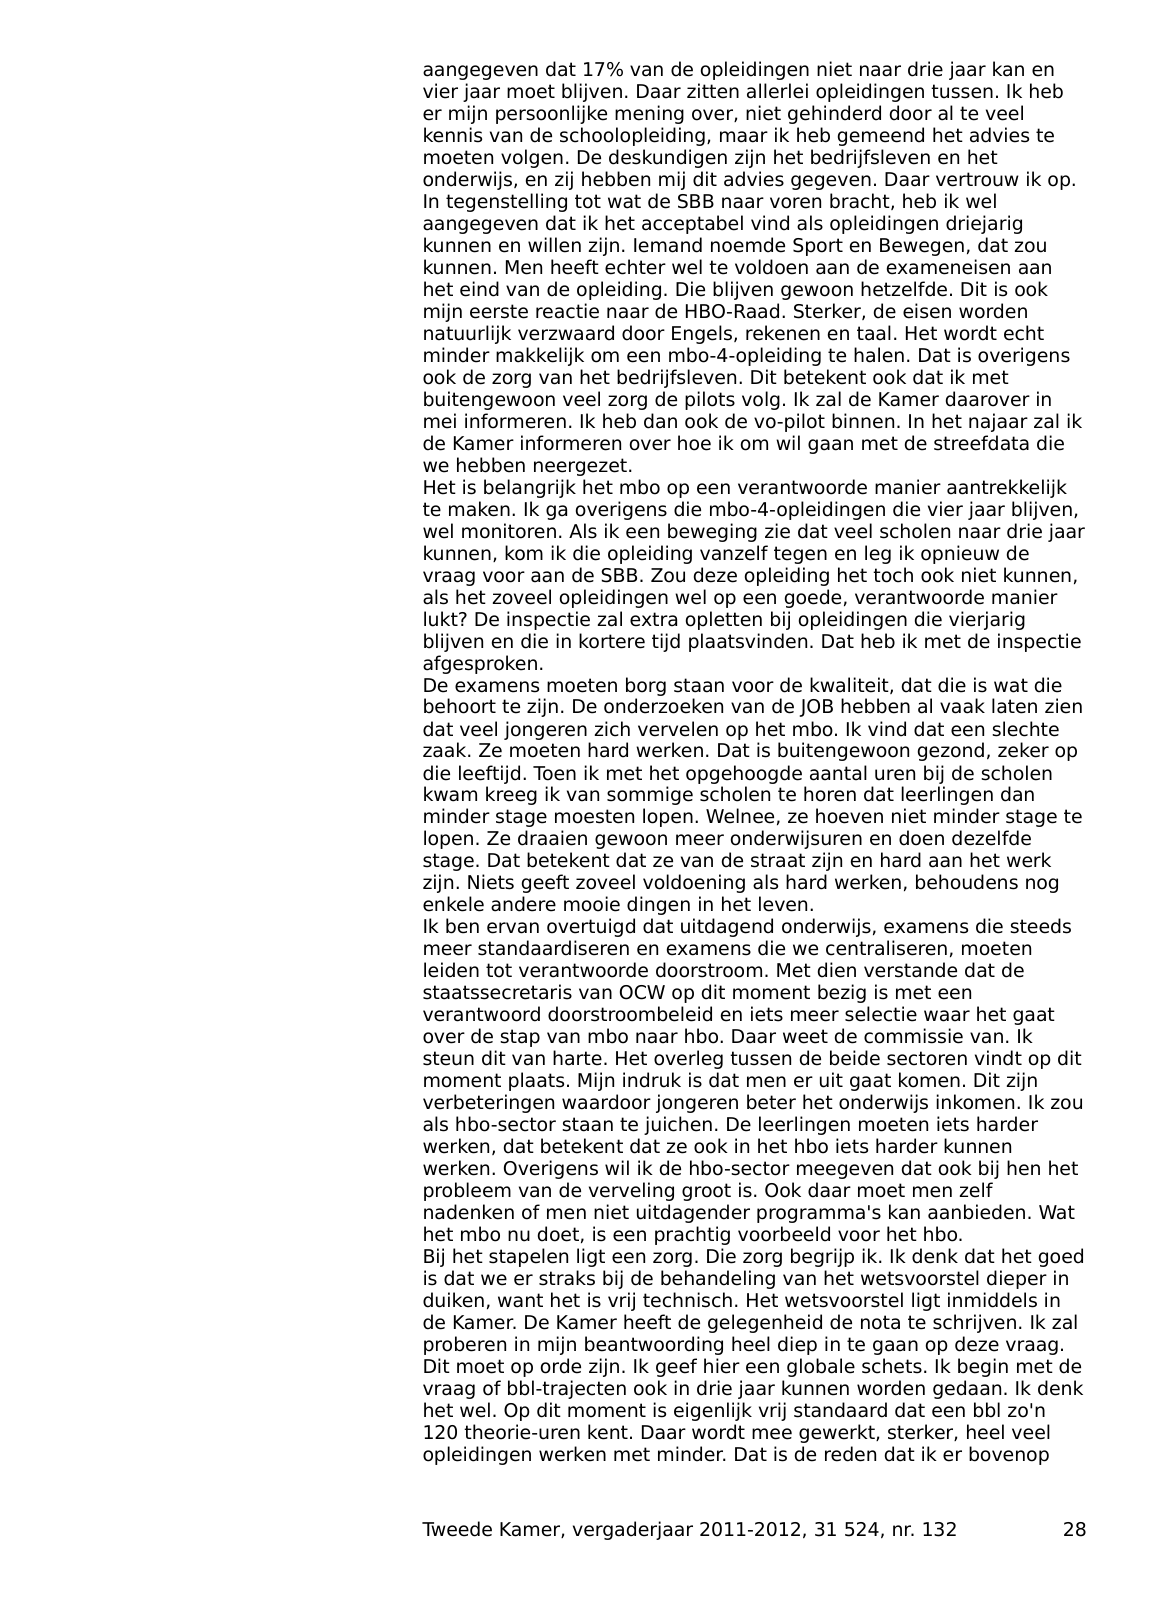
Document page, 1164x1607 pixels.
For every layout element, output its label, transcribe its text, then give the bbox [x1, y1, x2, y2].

text De examens moeten borg staan voor de kwaliteit, dat die is wat die behoort te zijn. De onderzoeken van de JOB hebben al vaak laten zien dat veel jongeren zich vervelen op het mbo. Ik vind dat een slechte zaak. Ze moeten hard werken. Dat is buitengewoon gezond, zeker op die leeftijd. Toen ik met het opgehoogde aantal uren bij de scholen kwam kreeg ik van sommige scholen te horen dat leerlingen dan minder stage moesten lopen. Welnee, ze hoeven niet minder stage te lopen. Ze draaien gewoon meer onderwijsuren en doen dezelfde stage. Dat betekent dat ze van de straat zijn en hard aan het werk zijn. Niets geeft zoveel voldoening als hard werken, behoudens nog enkele andere mooie dingen in het leven. [422, 674, 1087, 916]
text Het is belangrijk het mbo op een verantwoorde manier aantrekkelijk te maken. Ik ga overigens die mbo-4-opleidingen die vier jaar blijven, wel monitoren. Als ik een beweging zie dat veel scholen naar drie jaar kunnen, kom ik die opleiding vanzelf tegen en leg ik opnieuw de vraag voor aan de SBB. Zou deze opleiding het toch ook niet kunnen, als het zoveel opleidingen wel op een goede, verantwoorde manier lukt? De inspectie zal extra opletten bij opleidingen die vierjarig blijven en die in kortere tijd plaatsvinden. Dat heb ik met de inspectie afgesproken. [422, 477, 1087, 674]
text In tegenstelling tot wat de SBB naar voren bracht, heb ik wel aangegeven dat ik het acceptabel vind als opleidingen driejarig kunnen en willen zijn. Iemand noemde Sport en Bewegen, dat zou kunnen. Men heeft echter wel te voldoen aan de exameneisen aan het eind van de opleiding. Die blijven gewoon hetzelfde. Dit is ook mijn eerste reactie naar de HBO-Raad. Sterker, de eisen worden natuurlijk verzwaard door Engels, rekenen en taal. Het wordt echt minder makkelijk om een mbo-4-opleiding te halen. Dat is overigens ook de zorg van het bedrijfsleven. Dit betekent ook dat ik met buitengewoon veel zorg de pilots volg. Ik zal de Kamer daarover in mei informeren. Ik heb dan ook de vo-pilot binnen. In het najaar zal ik de Kamer informeren over hoe ik om wil gaan met de streefdata die we hebben neergezet. [422, 191, 1087, 477]
text aangegeven dat 17% van de opleidingen niet naar drie jaar kan en vier jaar moet blijven. Daar zitten allerlei opleidingen tussen. Ik heb er mijn persoonlijke mening over, niet gehinderd door al te veel kennis van de schoolopleiding, maar ik heb gemeend het advies te moeten volgen. De deskundigen zijn het bedrijfsleven en het onderwijs, en zij hebben mij dit advies gegeven. Daar vertrouw ik op. [422, 59, 1087, 191]
text Ik ben ervan overtuigd dat uitdagend onderwijs, examens die steeds meer standaardiseren en examens die we centraliseren, moeten leiden tot verantwoorde doorstroom. Met dien verstande dat de staatssecretaris van OCW op dit moment bezig is met een verantwoord doorstroombeleid en iets meer selectie waar het gaat over de stap van mbo naar hbo. Daar weet de commissie van. Ik steun dit van harte. Het overleg tussen de beide sectoren vindt op dit moment plaats. Mijn indruk is dat men er uit gaat komen. Dit zijn verbeteringen waardoor jongeren beter het onderwijs inkomen. Ik zou als hbo-sector staan te juichen. De leerlingen moeten iets harder werken, dat betekent dat ze ook in het hbo iets harder kunnen werken. Overigens wil ik de hbo-sector meegeven dat ook bij hen het probleem van de verveling groot is. Ook daar moet men zelf nadenken of men niet uitdagender programma's kan aanbieden. Wat het mbo nu doet, is een prachtig voorbeeld voor het hbo. [422, 916, 1087, 1246]
text Bij het stapelen ligt een zorg. Die zorg begrijp ik. Ik denk dat het goed is dat we er straks bij de behandeling van het wetsvoorstel dieper in duiken, want het is vrij technisch. Het wetsvoorstel ligt inmiddels in de Kamer. De Kamer heeft de gelegenheid de nota te schrijven. Ik zal proberen in mijn beantwoording heel diep in te gaan op deze vraag. Dit moet op orde zijn. Ik geef hier een globale schets. Ik begin met de vraag of bbl-trajecten ook in drie jaar kunnen worden gedaan. Ik denk het wel. Op dit moment is eigenlijk vrij standaard dat een bbl zo'n 120 theorie-uren kent. Daar wordt mee gewerkt, sterker, heel veel opleidingen werken met minder. Dat is de reden dat ik er bovenop [422, 1246, 1087, 1466]
